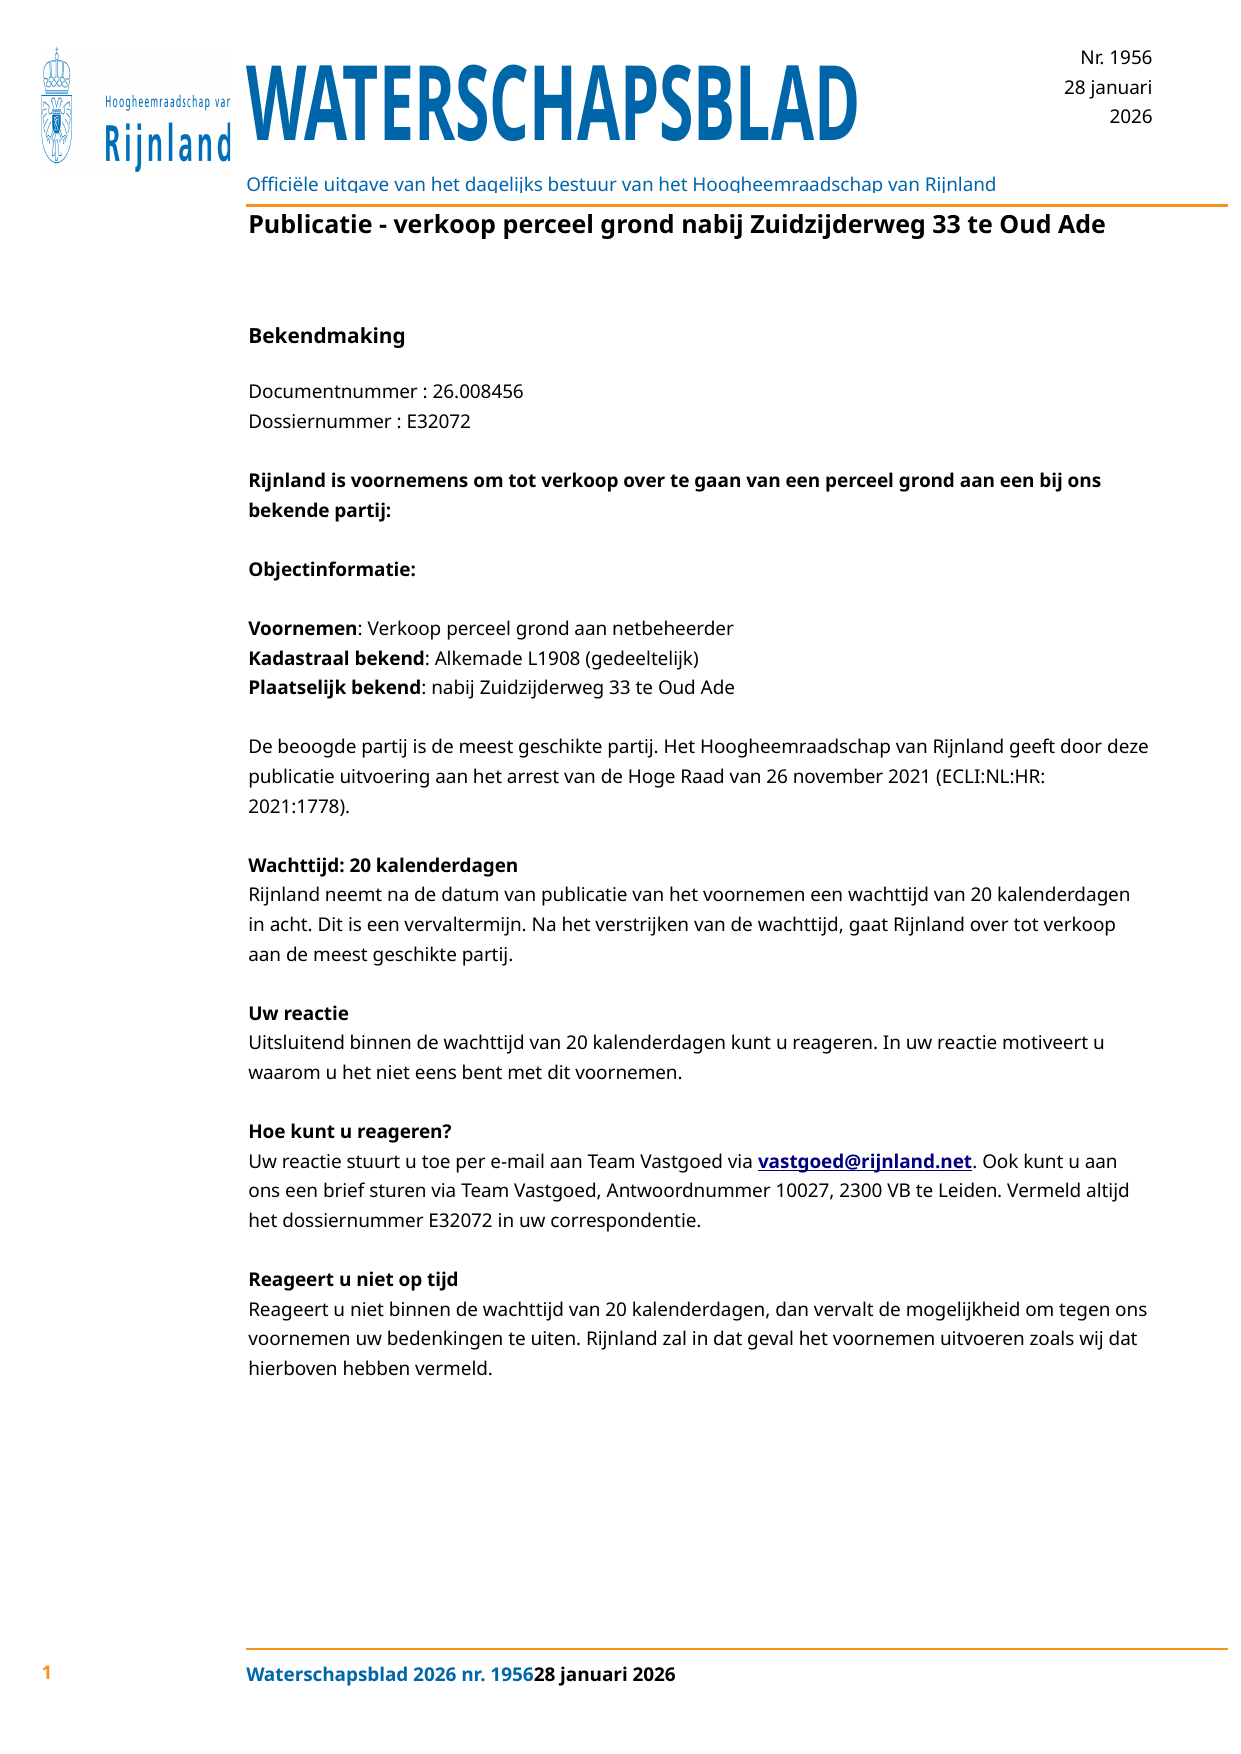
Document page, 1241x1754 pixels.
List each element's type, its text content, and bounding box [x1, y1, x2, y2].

text Hoe kunt u reageren? [248, 1118, 1152, 1144]
text Publicatie - verkoop perceel grond nabij Zuidzijderweg 33 te Oud Ade [248, 207, 1152, 241]
text Uitsluitend binnen de wachttijd van 20 kalenderdagen kunt u reageren. In uw reactie motiveert u waarom u het niet eens bent met dit voornemen. [248, 1029, 1152, 1085]
text Rijnland is voornemens om tot verkoop over te gaan van een perceel grond aan een bij ons bekende partij: [248, 467, 1152, 523]
text Dossiernummer : E32072 [248, 408, 1152, 434]
text Documentnummer : 26.008456 [248, 379, 1152, 404]
picture [41, 47, 231, 172]
text Uw reactie [248, 1000, 1152, 1026]
text Uw reactie stuurt u toe per e-mail aan Team Vastgoed via vastgoed@rijnland.net. Ook kunt u aan ons een brief sturen via Team Vastgoed, Antwoordnummer 10027, 2300 VB te Leiden. Vermeld altijd het dossiernummer E32072 in uw correspondentie. [248, 1148, 1152, 1233]
text Objectinformatie: [248, 556, 1152, 582]
text Wachttijd: 20 kalenderdagen [248, 852, 1152, 878]
text Voornemen: Verkoop perceel grond aan netbeheerder [248, 615, 1152, 641]
text De beoogde partij is de meest geschikte partij. Het Hoogheemraadschap van Rijnland geeft door deze publicatie uitvoering aan het arrest van de Hoge Raad van 26 november 2021 (ECLI:NL:HR: 2021:1778). [248, 734, 1152, 819]
text Reageert u niet op tijd [248, 1266, 1152, 1292]
text Kadastraal bekend: Alkemade L1908 (gedeeltelijk) [248, 645, 1152, 671]
text Bekendmaking [248, 321, 1152, 349]
text Plaatselijk bekend: nabij Zuidzijderweg 33 te Oud Ade [248, 674, 1152, 700]
text Reageert u niet binnen de wachttijd van 20 kalenderdagen, dan vervalt de mogelijkheid om tegen ons voornemen uw bedenkingen te uiten. Rijnland zal in dat geval het voornemen uitvoeren zoals wij dat hierboven hebben vermeld. [248, 1296, 1152, 1381]
text Rijnland neemt na de datum van publicatie van het voornemen een wachttijd van 20 kalenderdagen in acht. Dit is een vervaltermijn. Na het verstrijken van de wachttijd, gaat Rijnland over tot verkoop aan de meest geschikte partij. [248, 882, 1152, 967]
